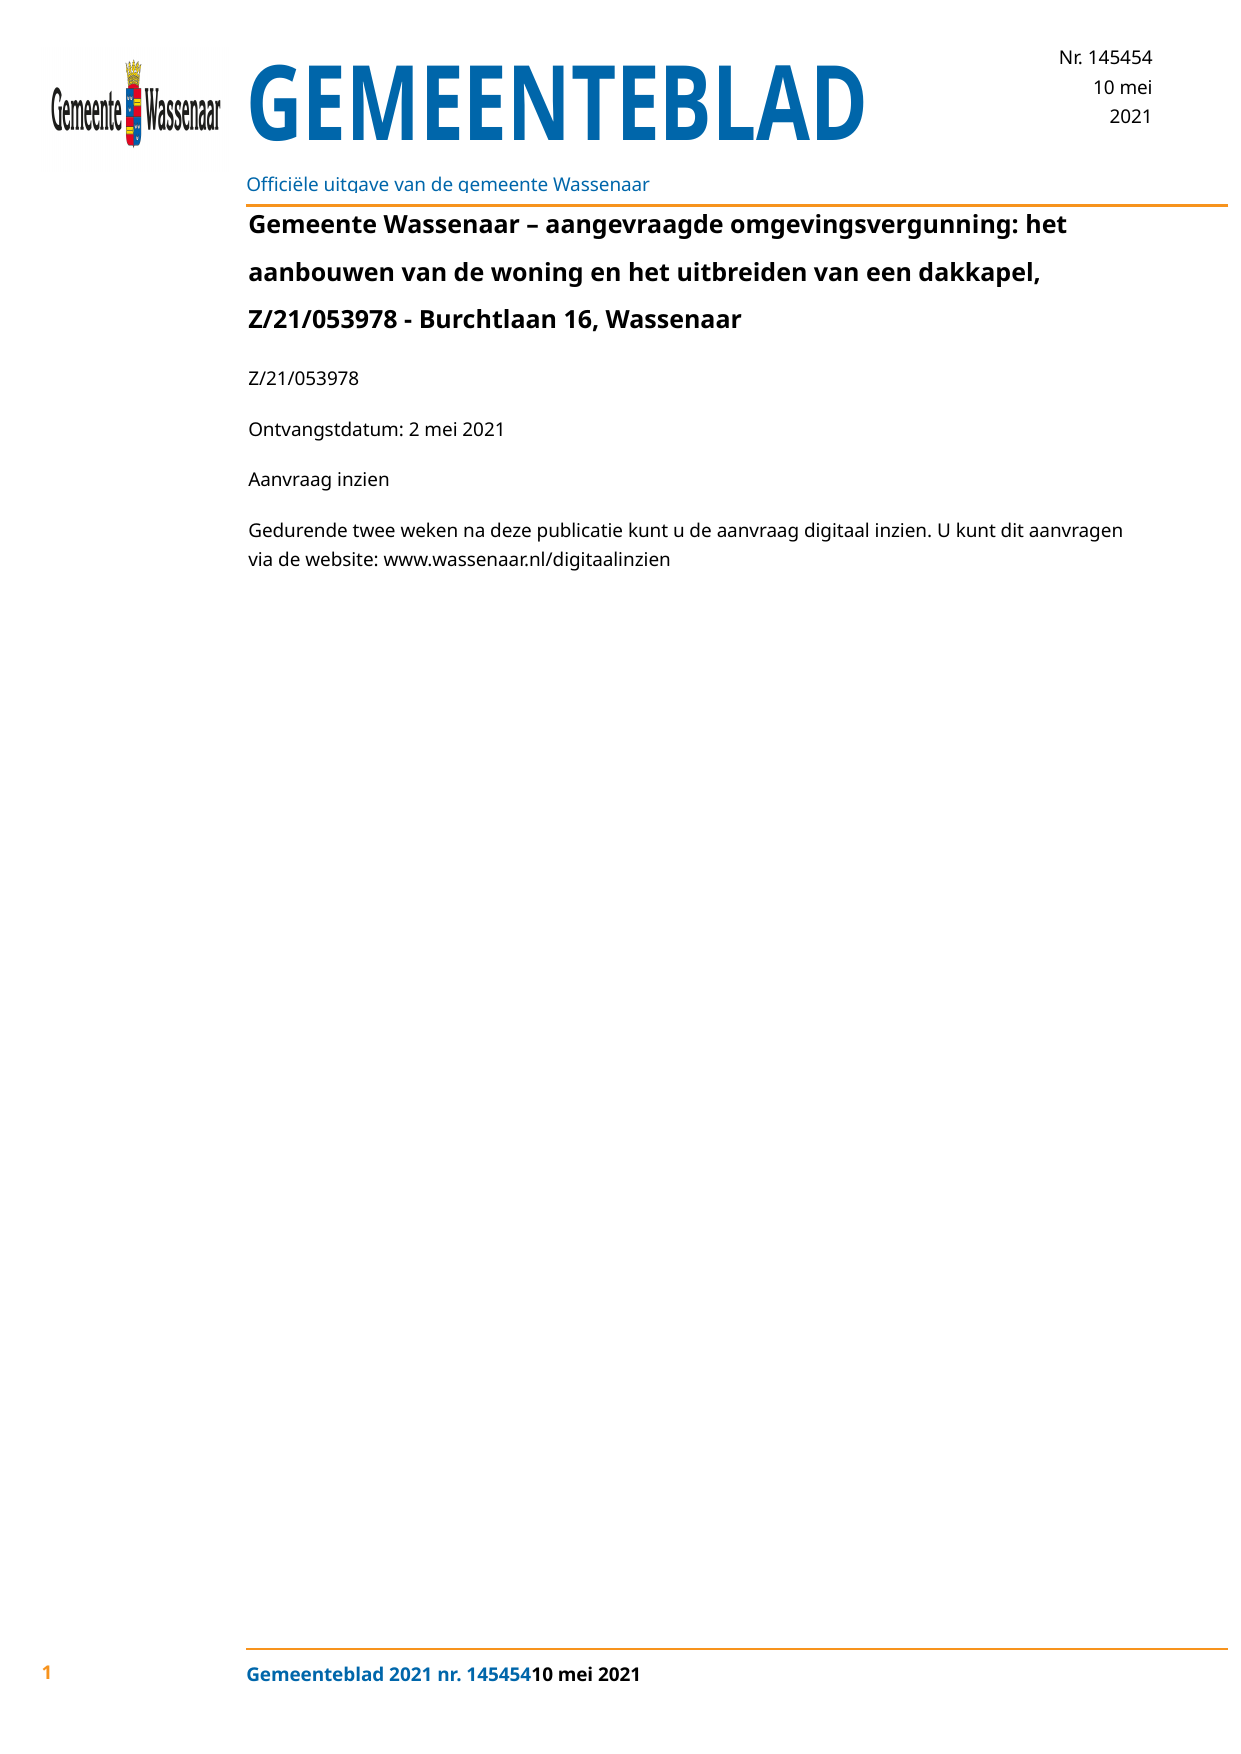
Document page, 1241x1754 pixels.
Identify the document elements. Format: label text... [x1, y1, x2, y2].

text Z/21/053978 [248, 366, 1152, 391]
text Aanvraag inzien [248, 466, 1152, 492]
text Ontvangstdatum: 2 mei 2021 [248, 416, 1152, 442]
text Gedurende twee weken na deze publicatie kunt u de aanvraag digitaal inzien. U kunt dit aanvragen via de website: www.wassenaar.nl/digitaalinzien [248, 517, 1152, 572]
text Gemeente Wassenaar – aangevraagde omgevingsvergunning: het aanbouwen van de woning en het uitbreiden van een dakkapel, Z/21/053978 - Burchtlaan 16, Wassenaar [248, 207, 1152, 336]
picture [41, 47, 231, 172]
